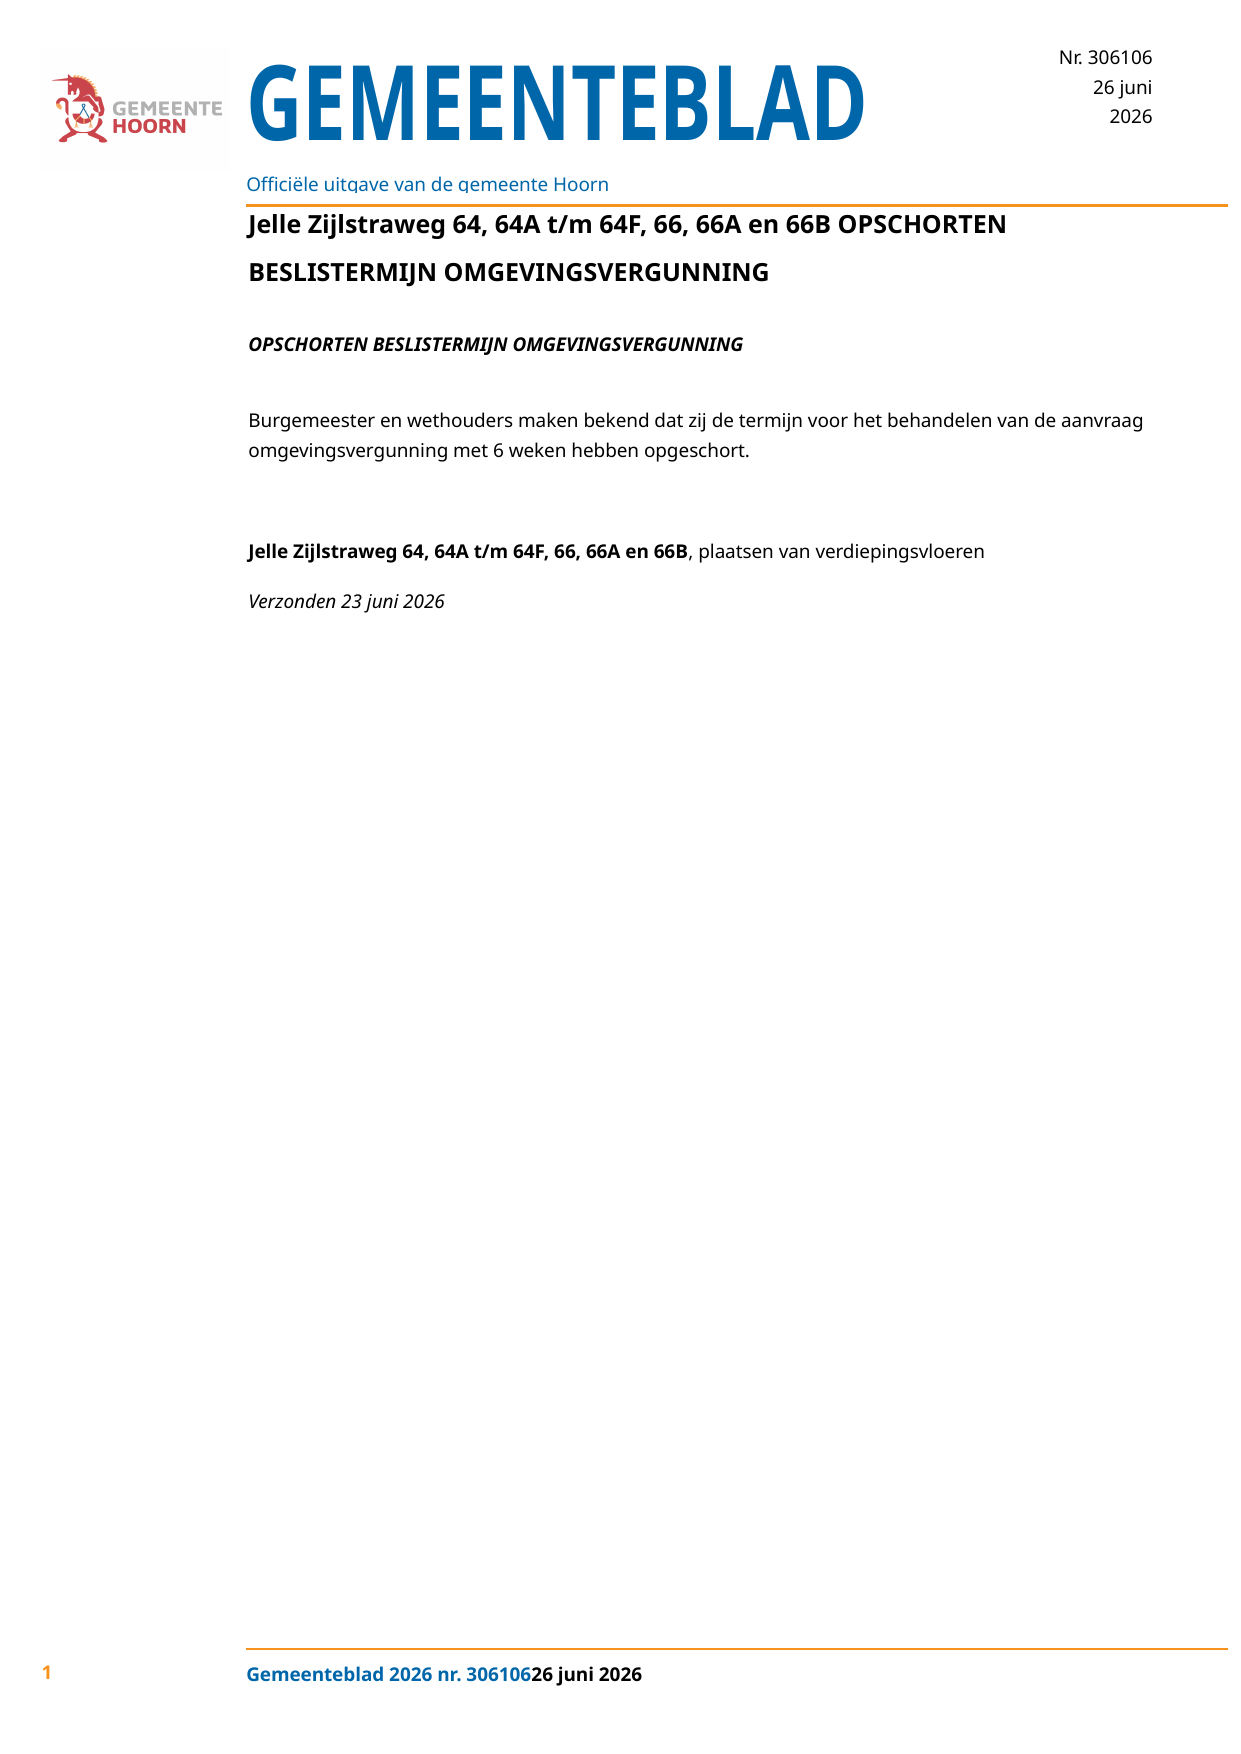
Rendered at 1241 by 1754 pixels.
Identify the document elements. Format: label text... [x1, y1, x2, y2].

text Burgemeester en wethouders maken bekend dat zij de termijn voor het behandelen van de aanvraag omgevingsvergunning met 6 weken hebben opgeschort. [248, 408, 1152, 463]
text OPSCHORTEN BESLISTERMIJN OMGEVINGSVERGUNNING [248, 331, 1152, 357]
picture [41, 47, 231, 172]
text Jelle Zijlstraweg 64, 64A t/m 64F, 66, 66A en 66B OPSCHORTEN BESLISTERMIJN OMGEVINGSVERGUNNING [248, 207, 1152, 288]
text Jelle Zijlstraweg 64, 64A t/m 64F, 66, 66A en 66B, plaatsen van verdiepingsvloeren [248, 538, 1152, 564]
text Verzonden 23 juni 2026 [248, 588, 1152, 614]
